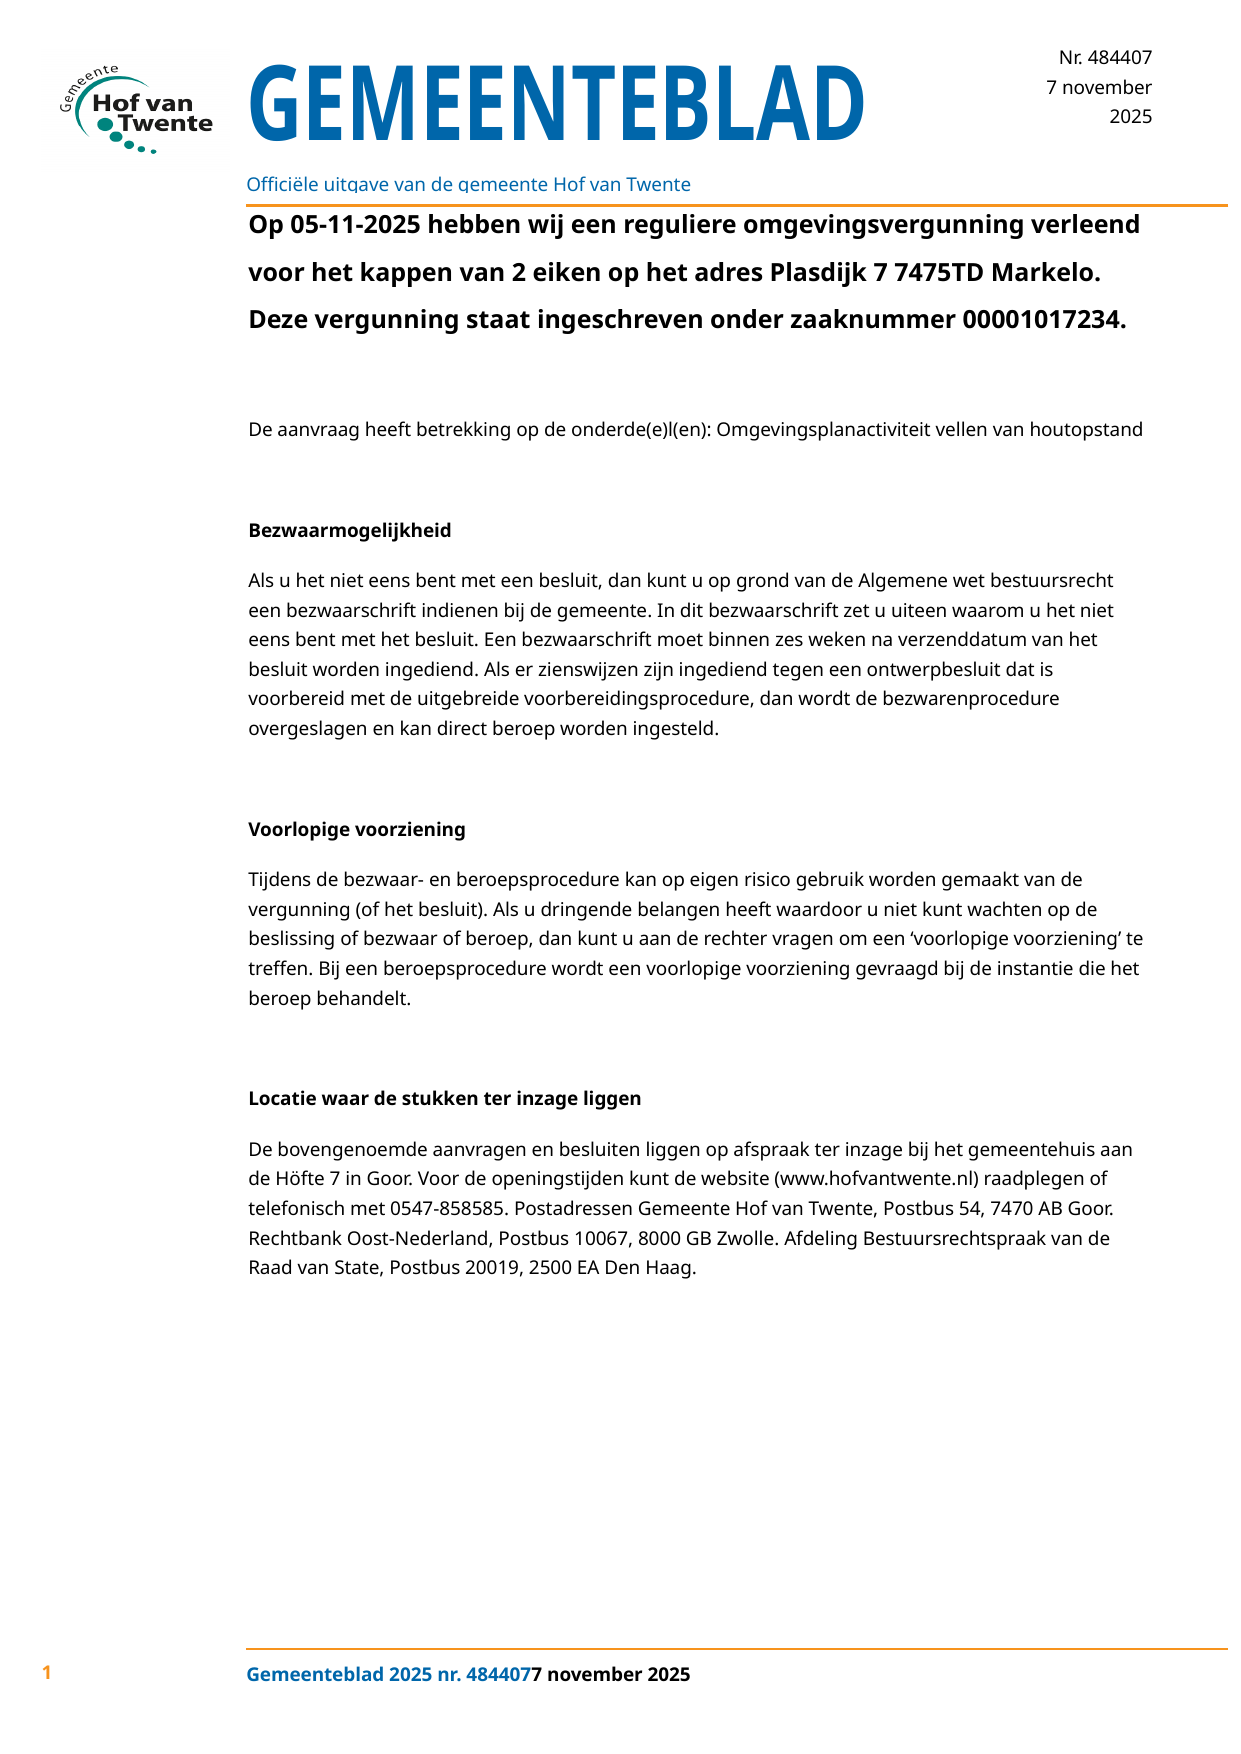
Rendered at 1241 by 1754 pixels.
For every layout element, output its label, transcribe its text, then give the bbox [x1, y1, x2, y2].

text De aanvraag heeft betrekking op de onderde(e)l(en): Omgevingsplanactiviteit vellen van houtopstand [248, 416, 1152, 442]
text De bovengenoemde aanvragen en besluiten liggen op afspraak ter inzage bij het gemeentehuis aan de Höfte 7 in Goor. Voor de openingstijden kunt de website (www.hofvantwente.nl) raadplegen of telefonisch met 0547-858585. Postadressen Gemeente Hof van Twente, Postbus 54, 7470 AB Goor. Rechtbank Oost-Nederland, Postbus 10067, 8000 GB Zwolle. Afdeling Bestuursrechtspraak van de Raad van State, Postbus 20019, 2500 EA Den Haag. [248, 1136, 1152, 1280]
text Op 05-11-2025 hebben wij een reguliere omgevingsvergunning verleend voor het kappen van 2 eiken op het adres Plasdijk 7 7475TD Markelo. Deze vergunning staat ingeschreven onder zaaknummer 00001017234. [248, 207, 1152, 336]
text Locatie waar de stukken ter inzage liggen [248, 1086, 1152, 1111]
text Als u het niet eens bent met een besluit, dan kunt u op grond van de Algemene wet bestuursrecht een bezwaarschrift indienen bij de gemeente. In dit bezwaarschrift zet u uiteen waarom u het niet eens bent met het besluit. Een bezwaarschrift moet binnen zes weken na verzenddatum van het besluit worden ingediend. Als er zienswijzen zijn ingediend tegen een ontwerpbesluit dat is voorbereid met de uitgebreide voorbereidingsprocedure, dan wordt de bezwarenprocedure overgeslagen en kan direct beroep worden ingesteld. [248, 567, 1152, 741]
text Voorlopige voorziening [248, 816, 1152, 842]
text Bezwaarmogelijkheid [248, 517, 1152, 542]
text Tijdens de bezwaar- en beroepsprocedure kan op eigen risico gebruik worden gemaakt van de vergunning (of het besluit). Als u dringende belangen heeft waardoor u niet kunt wachten op de beslissing of bezwaar of beroep, dan kunt u aan de rechter vragen om een ‘voorlopige voorziening’ te treffen. Bij een beroepsprocedure wordt een voorlopige voorziening gevraagd bij de instantie die het beroep behandelt. [248, 866, 1152, 1010]
picture [41, 47, 231, 172]
